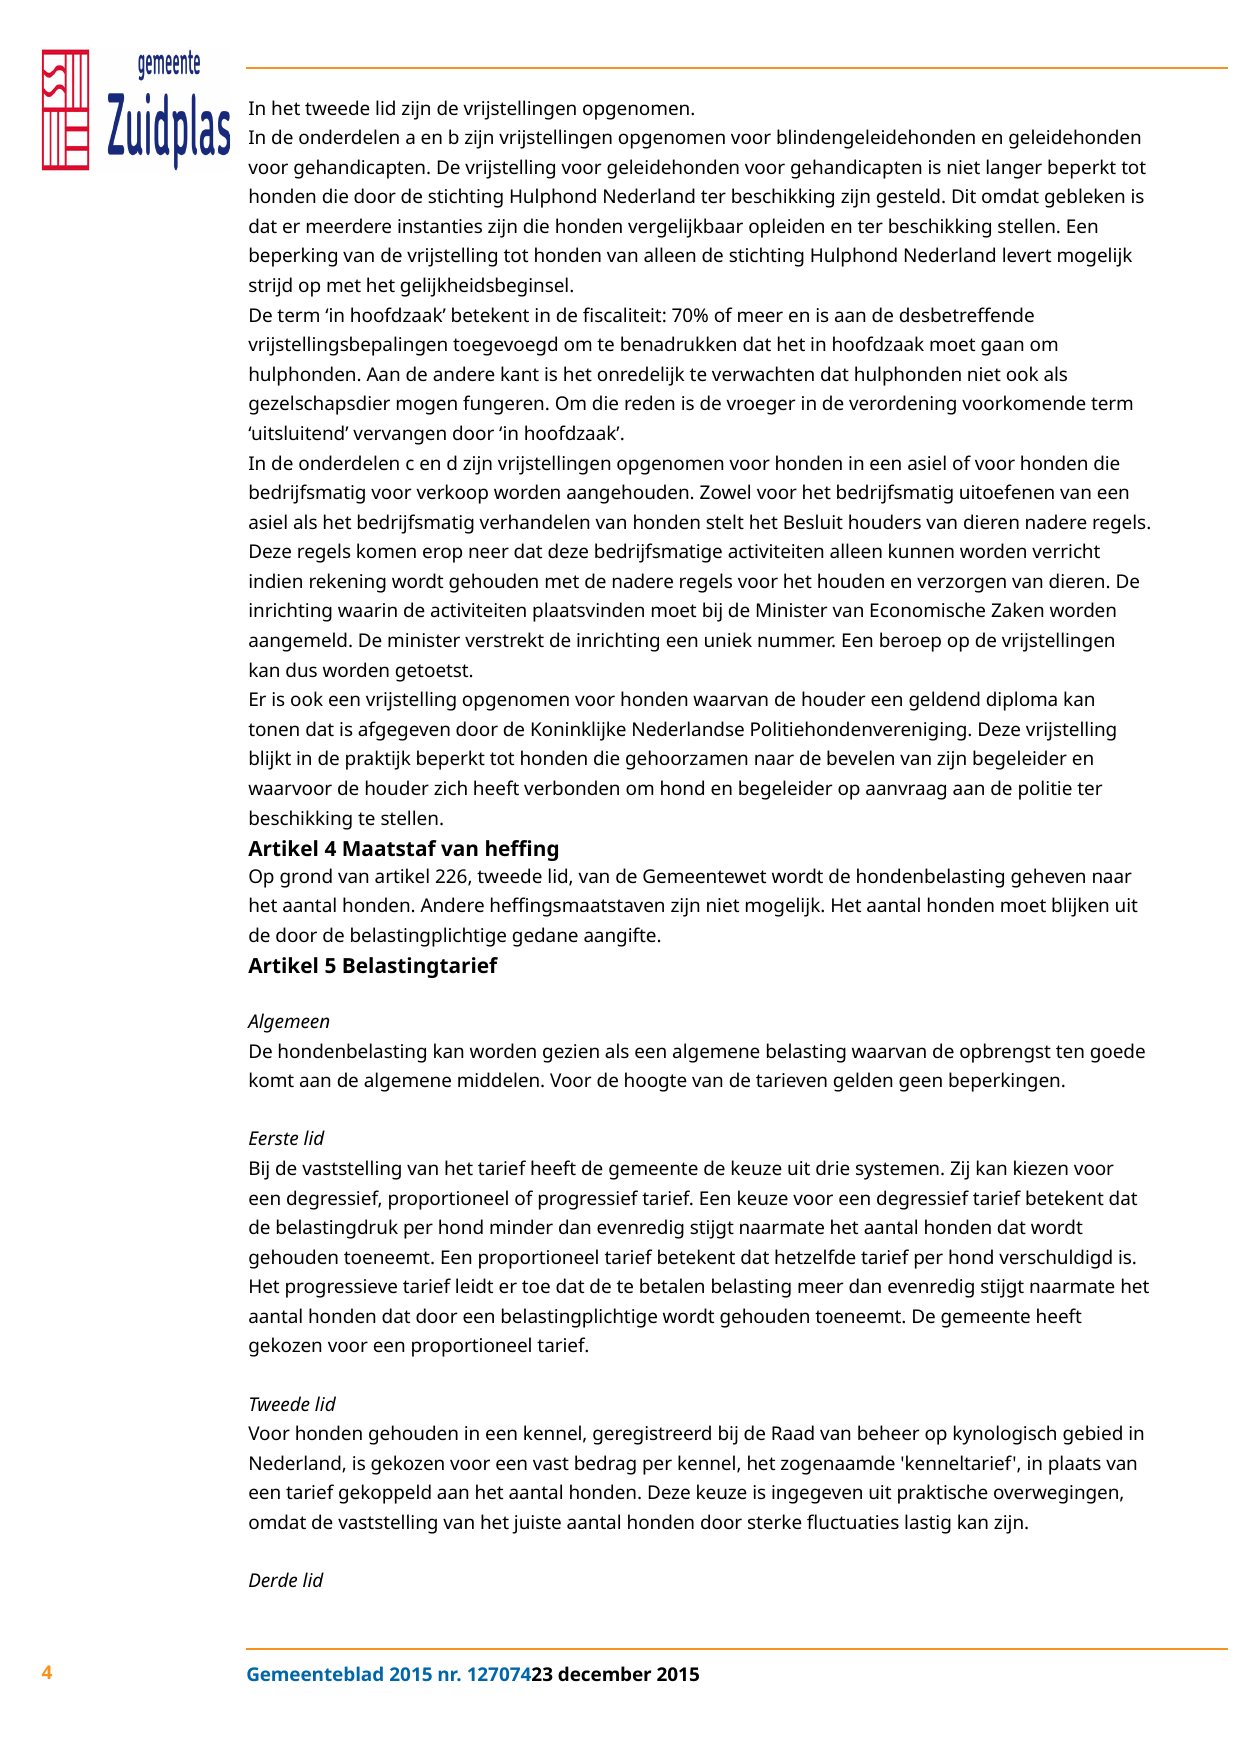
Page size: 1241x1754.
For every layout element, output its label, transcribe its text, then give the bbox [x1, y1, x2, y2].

text In de onderdelen a en b zijn vrijstellingen opgenomen voor blindengeleidehonden en geleidehonden voor gehandicapten. De vrijstelling voor geleidehonden voor gehandicapten is niet langer beperkt tot honden die door de stichting Hulphond Nederland ter beschikking zijn gesteld. Dit omdat gebleken is dat er meerdere instanties zijn die honden vergelijkbaar opleiden en ter beschikking stellen. Een beperking van de vrijstelling tot honden van alleen de stichting Hulphond Nederland levert mogelijk strijd op met het gelijkheidsbeginsel. [248, 124, 1152, 298]
picture [41, 47, 231, 172]
text De term ‘in hoofdzaak’ betekent in de fiscaliteit: 70% of meer en is aan de desbetreffende vrijstellingsbepalingen toegevoegd om te benadrukken dat het in hoofdzaak moet gaan om hulphonden. Aan de andere kant is het onredelijk te verwachten dat hulphonden niet ook als gezelschapsdier mogen fungeren. Om die reden is de vroeger in de verordening voorkomende term ‘uitsluitend’ vervangen door ‘in hoofdzaak’. [248, 302, 1152, 446]
text Artikel 4 Maatstaf van heffing [248, 834, 1152, 863]
text Tweede lid [248, 1391, 1152, 1416]
text Bij de vaststelling van het tarief heeft de gemeente de keuze uit drie systemen. Zij kan kiezen voor een degressief, proportioneel of progressief tarief. Een keuze voor een degressief tarief betekent dat de belastingdruk per hond minder dan evenredig stijgt naarmate het aantal honden dat wordt gehouden toeneemt. Een proportioneel tarief betekent dat hetzelfde tarief per hond verschuldigd is. Het progressieve tarief leidt er toe dat de te betalen belasting meer dan evenredig stijgt naarmate het aantal honden dat door een belastingplichtige wordt gehouden toeneemt. De gemeente heeft gekozen voor een proportioneel tarief. [248, 1155, 1152, 1358]
text Eerste lid [248, 1126, 1152, 1151]
text Voor honden gehouden in een kennel, geregistreerd bij de Raad van beheer op kynologisch gebied in Nederland, is gekozen voor een vast bedrag per kennel, het zogenaamde 'kenneltarief', in plaats van een tarief gekoppeld aan het aantal honden. Deze keuze is ingegeven uit praktische overwegingen, omdat de vaststelling van het juiste aantal honden door sterke fluctuaties lastig kan zijn. [248, 1420, 1152, 1535]
text Algemeen [248, 1008, 1152, 1034]
text Derde lid [248, 1567, 1152, 1593]
text Er is ook een vrijstelling opgenomen voor honden waarvan de houder een geldend diploma kan tonen dat is afgegeven door de Koninklijke Nederlandse Politiehondenvereniging. Deze vrijstelling blijkt in de praktijk beperkt tot honden die gehoorzamen naar de bevelen van zijn begeleider en waarvoor de houder zich heeft verbonden om hond en begeleider op aanvraag aan de politie ter beschikking te stellen. [248, 686, 1152, 831]
text In de onderdelen c en d zijn vrijstellingen opgenomen voor honden in een asiel of voor honden die bedrijfsmatig voor verkoop worden aangehouden. Zowel voor het bedrijfsmatig uitoefenen van een asiel als het bedrijfsmatig verhandelen van honden stelt het Besluit houders van dieren nadere regels. Deze regels komen erop neer dat deze bedrijfsmatige activiteiten alleen kunnen worden verricht indien rekening wordt gehouden met de nadere regels voor het houden en verzorgen van dieren. De inrichting waarin de activiteiten plaatsvinden moet bij de Minister van Economische Zaken worden aangemeld. De minister verstrekt de inrichting een uniek nummer. Een beroep op de vrijstellingen kan dus worden getoetst. [248, 450, 1152, 683]
text In het tweede lid zijn de vrijstellingen opgenomen. [248, 95, 1152, 121]
text Artikel 5 Belastingtarief [248, 952, 1152, 980]
text De hondenbelasting kan worden gezien als een algemene belasting waarvan de opbrengst ten goede komt aan de algemene middelen. Voor de hoogte van de tarieven gelden geen beperkingen. [248, 1038, 1152, 1093]
text Op grond van artikel 226, tweede lid, van de Gemeentewet wordt de hondenbelasting geheven naar het aantal honden. Andere heffingsmaatstaven zijn niet mogelijk. Het aantal honden moet blijken uit de door de belastingplichtige gedane aangifte. [248, 863, 1152, 948]
